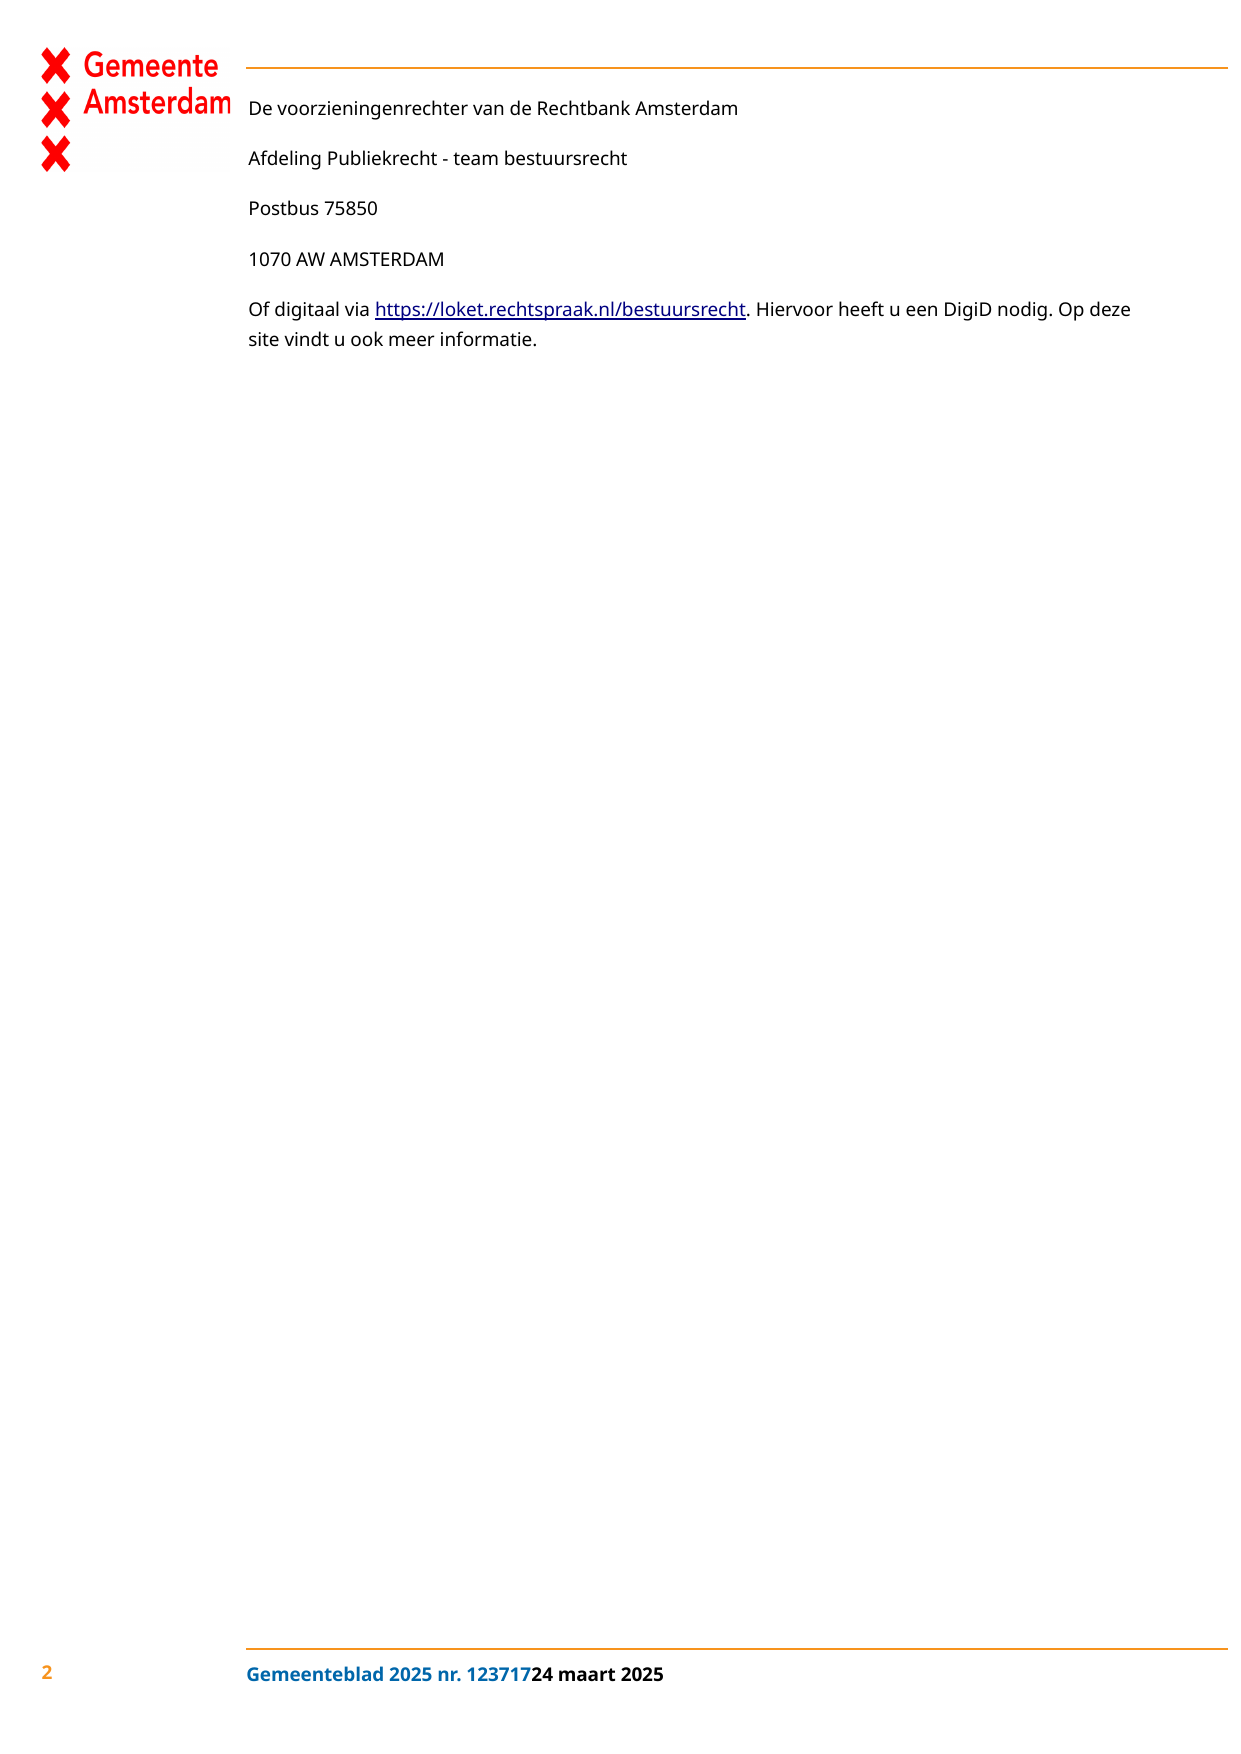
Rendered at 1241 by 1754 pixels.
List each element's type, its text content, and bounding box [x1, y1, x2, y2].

text Of digitaal via https://loket.rechtspraak.nl/bestuursrecht. Hiervoor heeft u een DigiD nodig. Op deze site vindt u ook meer informatie. [248, 296, 1152, 352]
text 1070 AW AMSTERDAM [248, 246, 1152, 272]
text Afdeling Publiekrecht - team bestuursrecht [248, 145, 1152, 171]
text De voorzieningenrechter van de Rechtbank Amsterdam [248, 95, 1152, 121]
text Postbus 75850 [248, 196, 1152, 221]
picture [41, 47, 231, 172]
